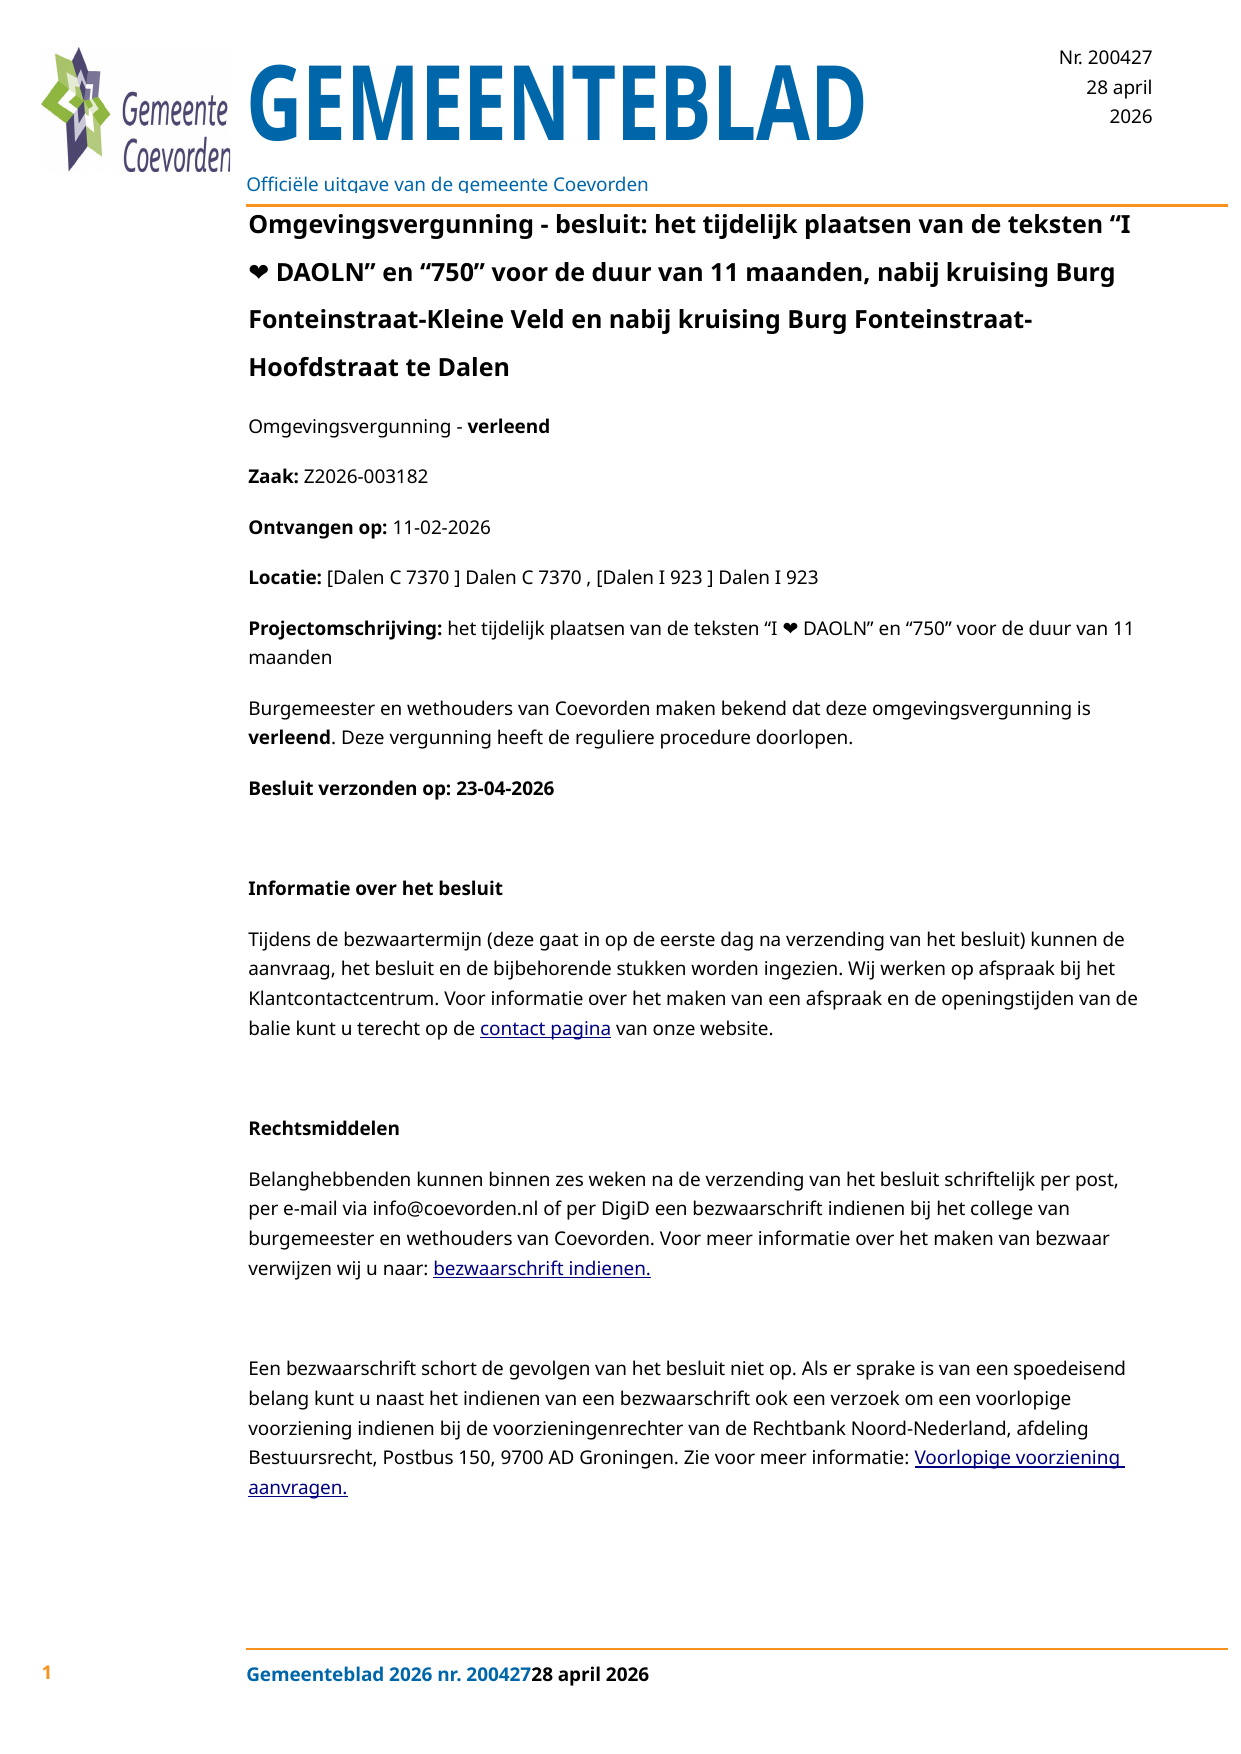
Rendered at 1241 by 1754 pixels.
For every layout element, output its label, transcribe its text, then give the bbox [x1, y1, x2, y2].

text Zaak: Z2026-003182 [248, 463, 1152, 489]
text Omgevingsvergunning - verleend [248, 413, 1152, 439]
text Ontvangen op: 11-02-2026 [248, 514, 1152, 540]
text Informatie over het besluit [248, 876, 1152, 901]
picture [41, 47, 231, 172]
text Een bezwaarschrift schort de gevolgen van het besluit niet op. Als er sprake is van een spoedeisend belang kunt u naast het indienen van een bezwaarschrift ook een verzoek om een voorlopige voorziening indienen bij de voorzieningenrechter van de Rechtbank Noord-Nederland, afdeling Bestuursrecht, Postbus 150, 9700 AD Groningen. Zie voor meer informatie: Voorlopige voorziening aanvragen. [248, 1356, 1152, 1500]
text Projectomschrijving: het tijdelijk plaatsen van de teksten “I ❤ DAOLN” en “750” voor de duur van 11 maanden [248, 615, 1152, 670]
text Rechtsmiddelen [248, 1116, 1152, 1141]
text Belanghebbenden kunnen binnen zes weken na de verzending van het besluit schriftelijk per post, per e-mail via info@coevorden.nl of per DigiD een bezwaarschrift indienen bij het college van burgemeester en wethouders van Coevorden. Voor meer informatie over het maken van bezwaar verwijzen wij u naar: bezwaarschrift indienen. [248, 1166, 1152, 1281]
text Tijdens de bezwaartermijn (deze gaat in op de eerste dag na verzending van het besluit) kunnen de aanvraag, het besluit en de bijbehorende stukken worden ingezien. Wij werken op afspraak bij het Klantcontactcentrum. Voor informatie over het maken van een afspraak en de openingstijden van de balie kunt u terecht op de contact pagina van onze website. [248, 926, 1152, 1041]
text Omgevingsvergunning - besluit: het tijdelijk plaatsen van de teksten “I ❤ DAOLN” en “750” voor de duur van 11 maanden, nabij kruising Burg Fonteinstraat-Kleine Veld en nabij kruising Burg Fonteinstraat-Hoofdstraat te Dalen [248, 207, 1152, 384]
text Locatie: [Dalen C 7370 ] Dalen C 7370 , [Dalen I 923 ] Dalen I 923 [248, 564, 1152, 590]
text Burgemeester en wethouders van Coevorden maken bekend dat deze omgevingsvergunning is verleend. Deze vergunning heeft de reguliere procedure doorlopen. [248, 695, 1152, 750]
text Besluit verzonden op: 23-04-2026 [248, 775, 1152, 801]
